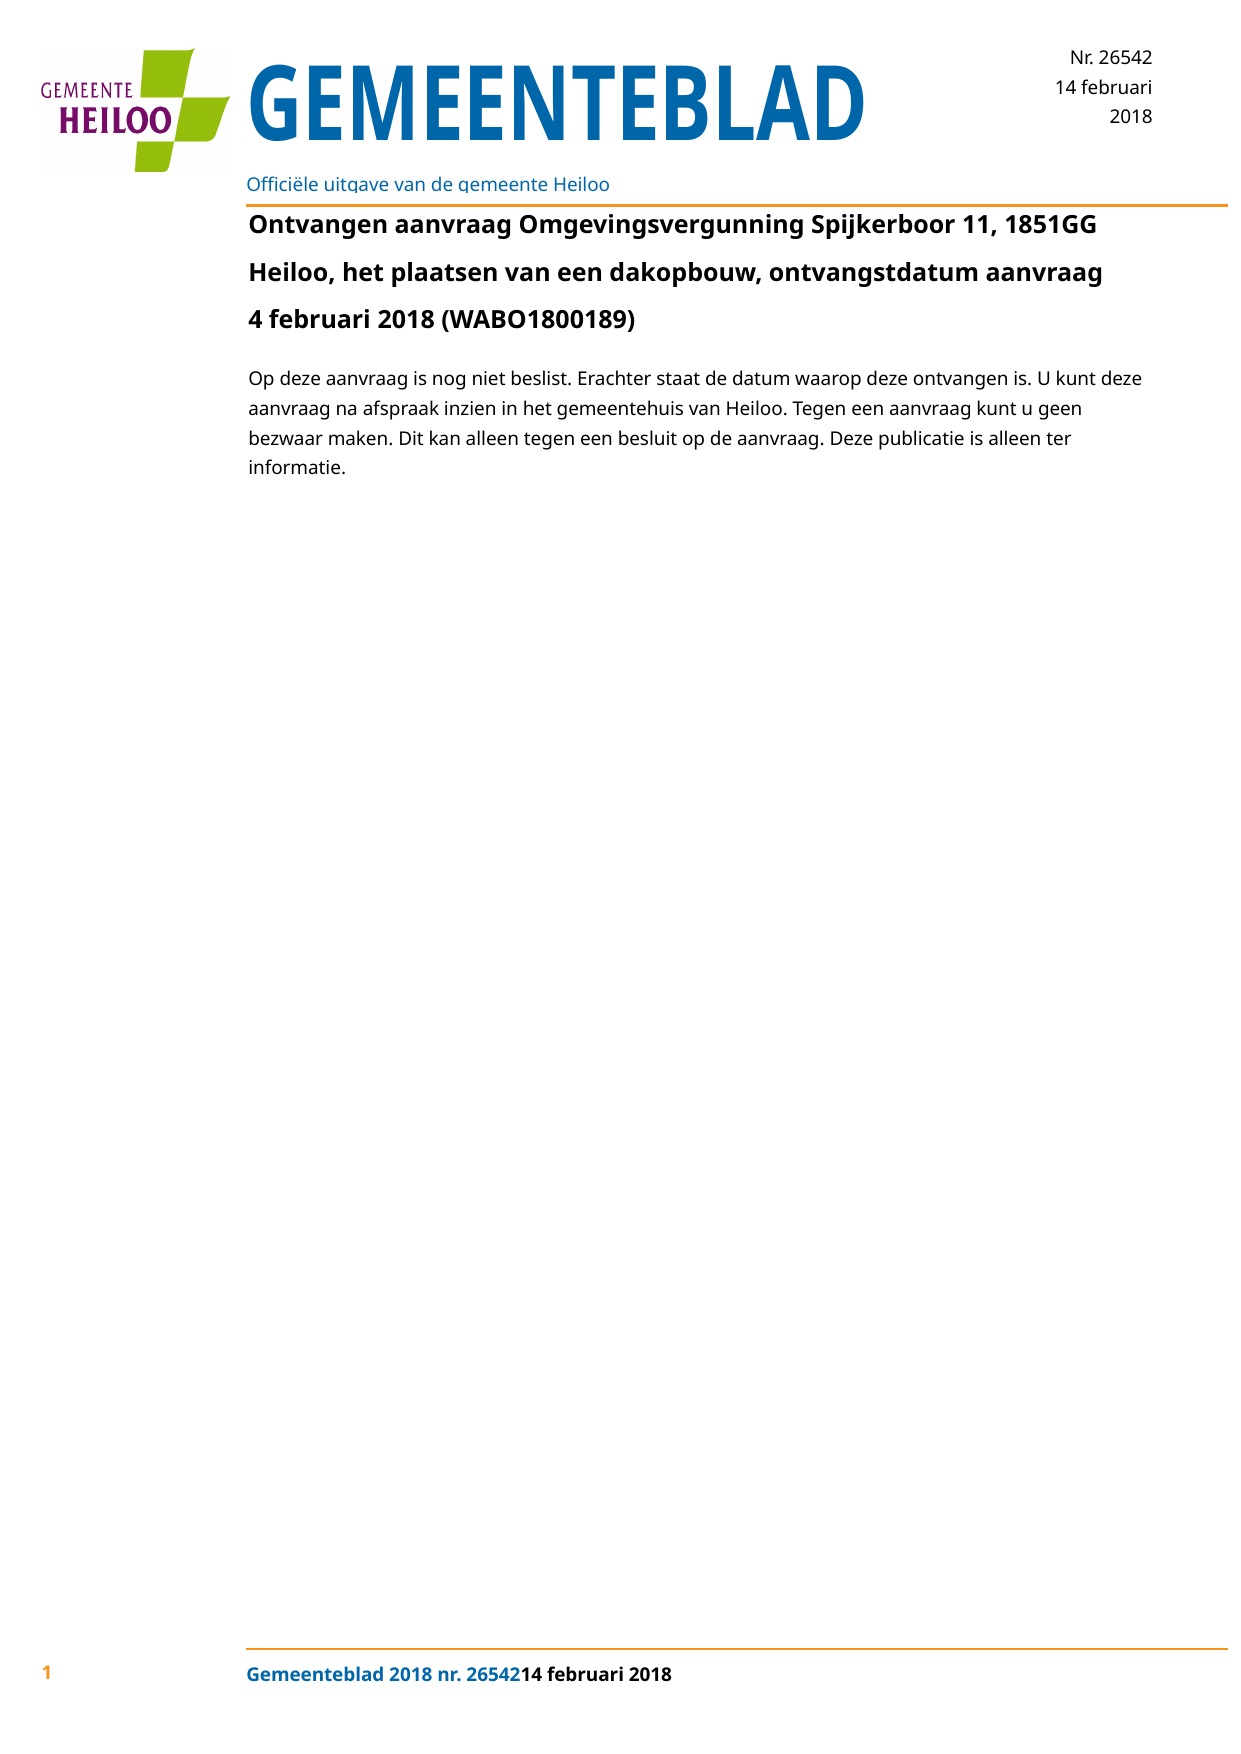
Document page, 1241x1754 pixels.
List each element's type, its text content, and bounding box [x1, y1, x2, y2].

picture [41, 47, 231, 172]
text Op deze aanvraag is nog niet beslist. Erachter staat de datum waarop deze ontvangen is. U kunt deze aanvraag na afspraak inzien in het gemeentehuis van Heiloo. Tegen een aanvraag kunt u geen bezwaar maken. Dit kan alleen tegen een besluit op de aanvraag. Deze publicatie is alleen ter informatie. [248, 366, 1152, 480]
text Ontvangen aanvraag Omgevingsvergunning Spijkerboor 11, 1851GG Heiloo, het plaatsen van een dakopbouw, ontvangstdatum aanvraag 4 februari 2018 (WABO1800189) [248, 207, 1152, 336]
